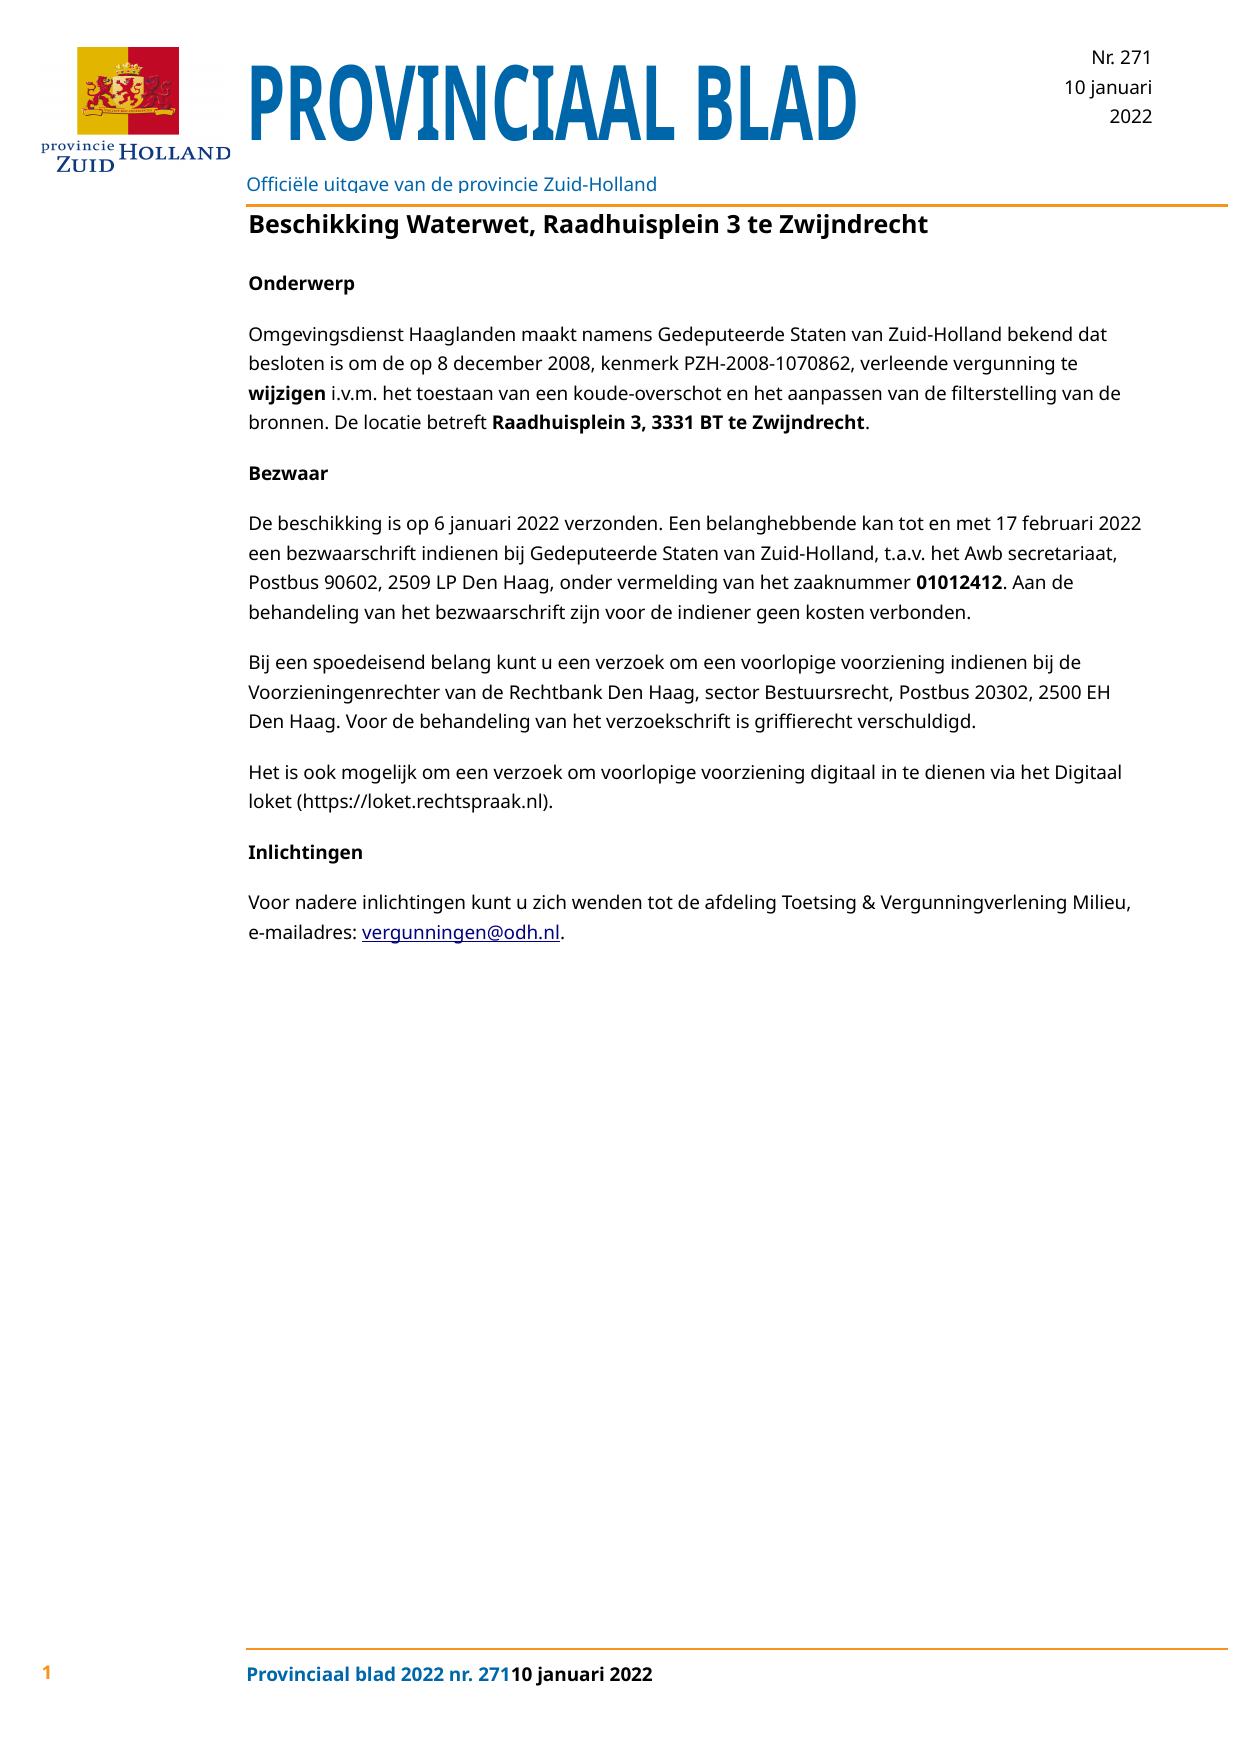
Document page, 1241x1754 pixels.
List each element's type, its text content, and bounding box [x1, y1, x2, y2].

text Voor nadere inlichtingen kunt u zich wenden tot de afdeling Toetsing & Vergunningverlening Milieu, e-mailadres: vergunningen@odh.nl. [248, 889, 1152, 945]
text De beschikking is op 6 januari 2022 verzonden. Een belanghebbende kan tot en met 17 februari 2022 een bezwaarschrift indienen bij Gedeputeerde Staten van Zuid-Holland, t.a.v. het Awb secretariaat, Postbus 90602, 2509 LP Den Haag, onder vermelding van het zaaknummer 01012412. Aan de behandeling van het bezwaarschrift zijn voor de indiener geen kosten verbonden. [248, 510, 1152, 625]
picture [41, 47, 231, 172]
text Bezwaar [248, 460, 1152, 486]
text Beschikking Waterwet, Raadhuisplein 3 te Zwijndrecht [248, 207, 1152, 241]
text Inlichtingen [248, 839, 1152, 865]
text Bij een spoedeisend belang kunt u een verzoek om een voorlopige voorziening indienen bij de Voorzieningenrechter van de Rechtbank Den Haag, sector Bestuursrecht, Postbus 20302, 2500 EH Den Haag. Voor de behandeling van het verzoekschrift is griffierecht verschuldigd. [248, 649, 1152, 734]
text Omgevingsdienst Haaglanden maakt namens Gedeputeerde Staten van Zuid-Holland bekend dat besloten is om de op 8 december 2008, kenmerk PZH-2008-1070862, verleende vergunning te wijzigen i.v.m. het toestaan van een koude-overschot en het aanpassen van de filterstelling van de bronnen. De locatie betreft Raadhuisplein 3, 3331 BT te Zwijndrecht. [248, 321, 1152, 435]
text Het is ook mogelijk om een verzoek om voorlopige voorziening digitaal in te dienen via het Digitaal loket (https://loket.rechtspraak.nl). [248, 759, 1152, 814]
text Onderwerp [248, 270, 1152, 296]
